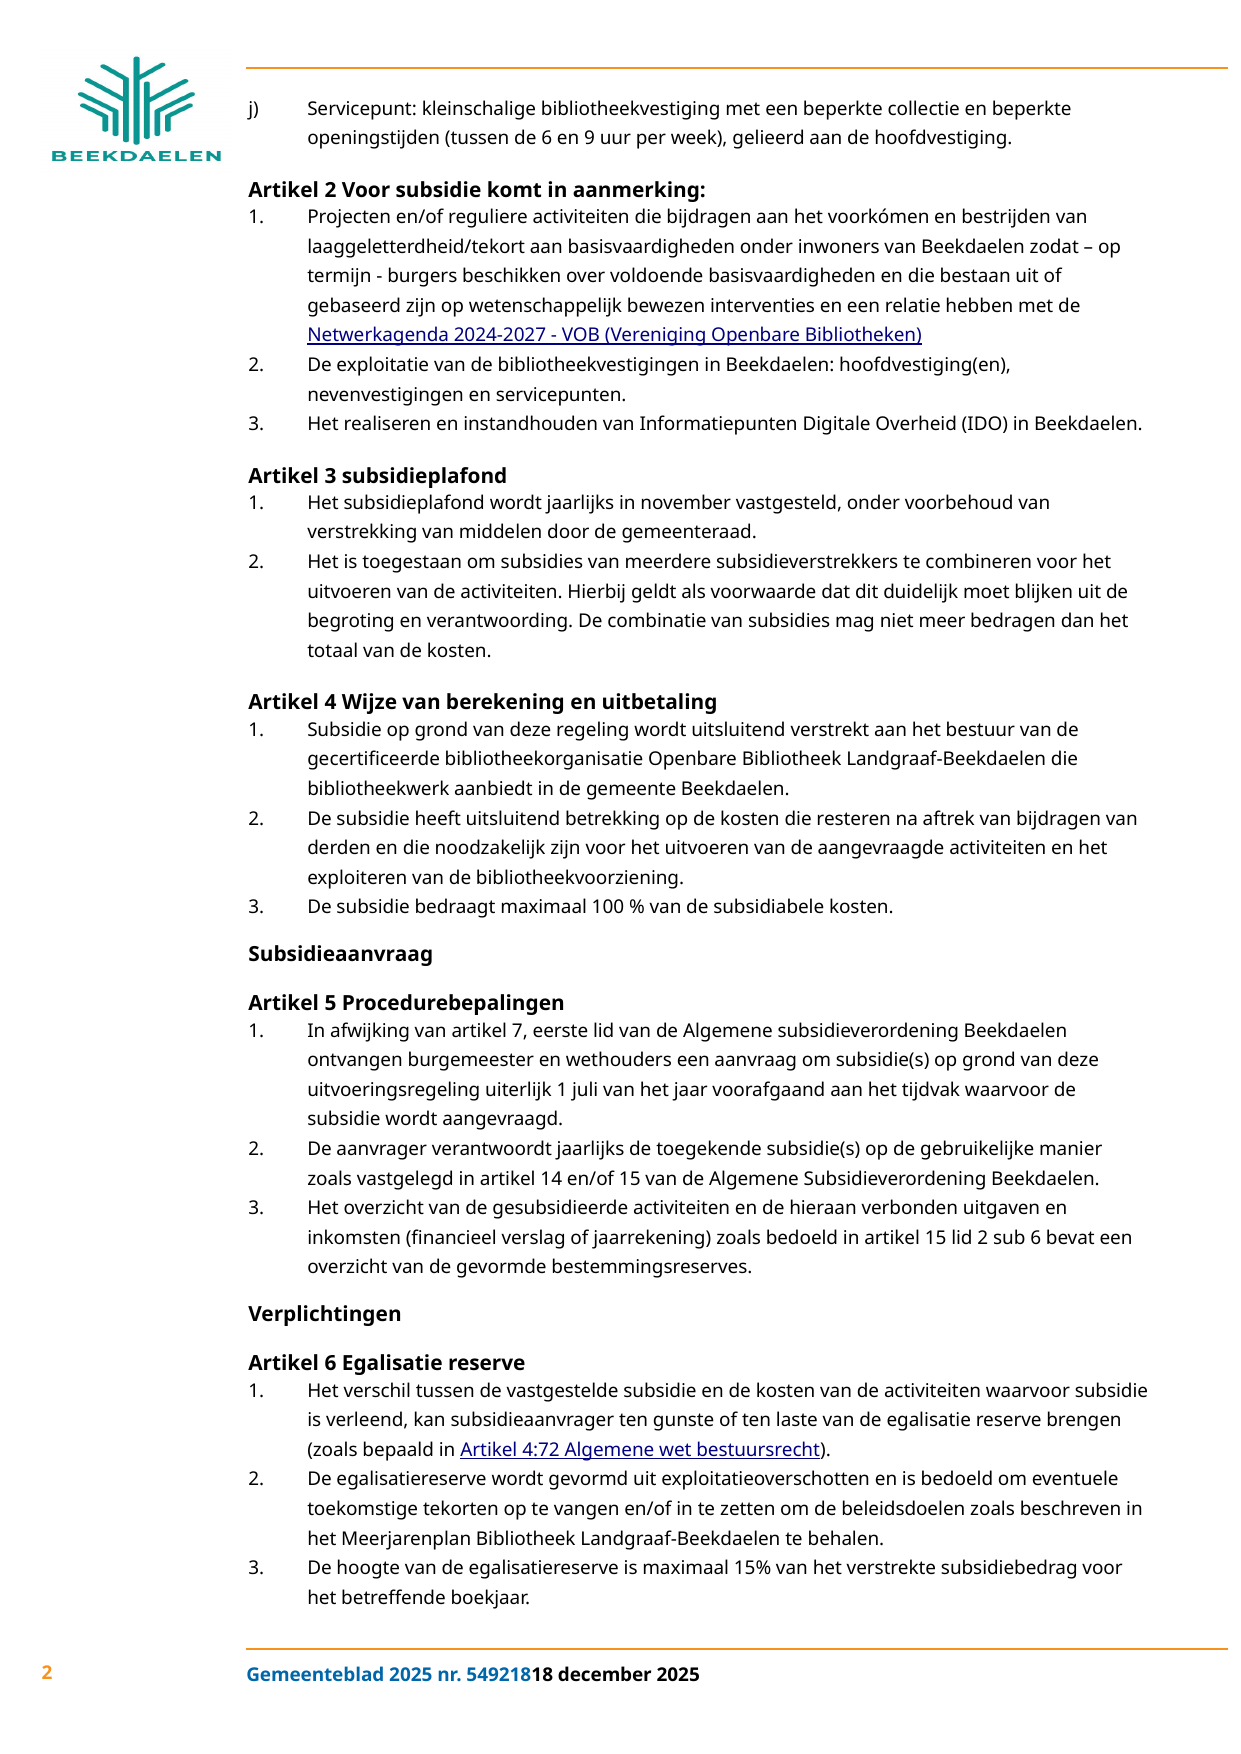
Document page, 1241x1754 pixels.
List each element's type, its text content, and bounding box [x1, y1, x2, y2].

text Artikel 2 Voor subsidie komt in aanmerking: [248, 175, 1152, 203]
list Het is toegestaan om subsidies van meerdere subsidieverstrekkers te combineren voor het uitvoeren van de activiteiten. Hierbij geldt als voorwaarde dat dit duidelijk moet blijken uit de begroting en verantwoording. De combinatie van subsidies mag niet meer bedragen dan het totaal van de kosten. [248, 548, 1152, 663]
text Verplichtingen [248, 1299, 1152, 1327]
list Het verschil tussen de vastgestelde subsidie en de kosten van de activiteiten waarvoor subsidie is verleend, kan subsidieaanvrager ten gunste of ten laste van de egalisatie reserve brengen (zoals bepaald in Artikel 4:72 Algemene wet bestuursrecht). [248, 1377, 1152, 1462]
list Subsidie op grond van deze regeling wordt uitsluitend verstrekt aan het bestuur van de gecertificeerde bibliotheekorganisatie Openbare Bibliotheek Landgraaf-Beekdaelen die bibliotheekwerk aanbiedt in de gemeente Beekdaelen. [248, 716, 1152, 801]
text Artikel 5 Procedurebepalingen [248, 988, 1152, 1017]
list De subsidie heeft uitsluitend betrekking op de kosten die resteren na aftrek van bijdragen van derden en die noodzakelijk zijn voor het uitvoeren van de aangevraagde activiteiten en het exploiteren van de bibliotheekvoorziening. [248, 805, 1152, 889]
list De egalisatiereserve wordt gevormd uit exploitatieoverschotten en is bedoeld om eventuele toekomstige tekorten op te vangen en/of in te zetten om de beleidsdoelen zoals beschreven in het Meerjarenplan Bibliotheek Landgraaf-Beekdaelen te behalen. [248, 1466, 1152, 1550]
list Het subsidieplafond wordt jaarlijks in november vastgesteld, onder voorbehoud van verstrekking van middelen door de gemeenteraad. [248, 489, 1152, 544]
text Artikel 4 Wijze van berekening en uitbetaling [248, 687, 1152, 716]
list Servicepunt: kleinschalige bibliotheekvestiging met een beperkte collectie en beperkte openingstijden (tussen de 6 en 9 uur per week), gelieerd aan de hoofdvestiging. [248, 95, 1152, 150]
list De hoogte van de egalisatiereserve is maximaal 15% van het verstrekte subsidiebedrag voor het betreffende boekjaar. [248, 1554, 1152, 1609]
text Artikel 6 Egalisatie reserve [248, 1348, 1152, 1377]
list De aanvrager verantwoordt jaarlijks de toegekende subsidie(s) op de gebruikelijke manier zoals vastgelegd in artikel 14 en/of 15 van de Algemene Subsidieverordening Beekdaelen. [248, 1135, 1152, 1190]
list De subsidie bedraagt maximaal 100 % van de subsidiabele kosten. [248, 893, 1152, 919]
list Projecten en/of reguliere activiteiten die bijdragen aan het voorkómen en bestrijden van laaggeletterdheid/tekort aan basisvaardigheden onder inwoners van Beekdaelen zodat – op termijn - burgers beschikken over voldoende basisvaardigheden en die bestaan uit of gebaseerd zijn op wetenschappelijk bewezen interventies en een relatie hebben met de Netwerkagenda 2024-2027 - VOB (Vereniging Openbare Bibliotheken) [248, 203, 1152, 347]
list Het overzicht van de gesubsidieerde activiteiten en de hieraan verbonden uitgaven en inkomsten (financieel verslag of jaarrekening) zoals bedoeld in artikel 15 lid 2 sub 6 bevat een overzicht van de gevormde bestemmingsreserves. [248, 1194, 1152, 1279]
list In afwijking van artikel 7, eerste lid van de Algemene subsidieverordening Beekdaelen ontvangen burgemeester en wethouders een aanvraag om subsidie(s) op grond van deze uitvoeringsregeling uiterlijk 1 juli van het jaar voorafgaand aan het tijdvak waarvoor de subsidie wordt aangevraagd. [248, 1017, 1152, 1131]
list Het realiseren en instandhouden van Informatiepunten Digitale Overheid (IDO) in Beekdaelen. [248, 410, 1152, 436]
picture [41, 47, 231, 172]
text Artikel 3 subsidieplafond [248, 461, 1152, 489]
list De exploitatie van de bibliotheekvestigingen in Beekdaelen: hoofdvestiging(en), nevenvestigingen en servicepunten. [248, 351, 1152, 406]
text Subsidieaanvraag [248, 939, 1152, 967]
